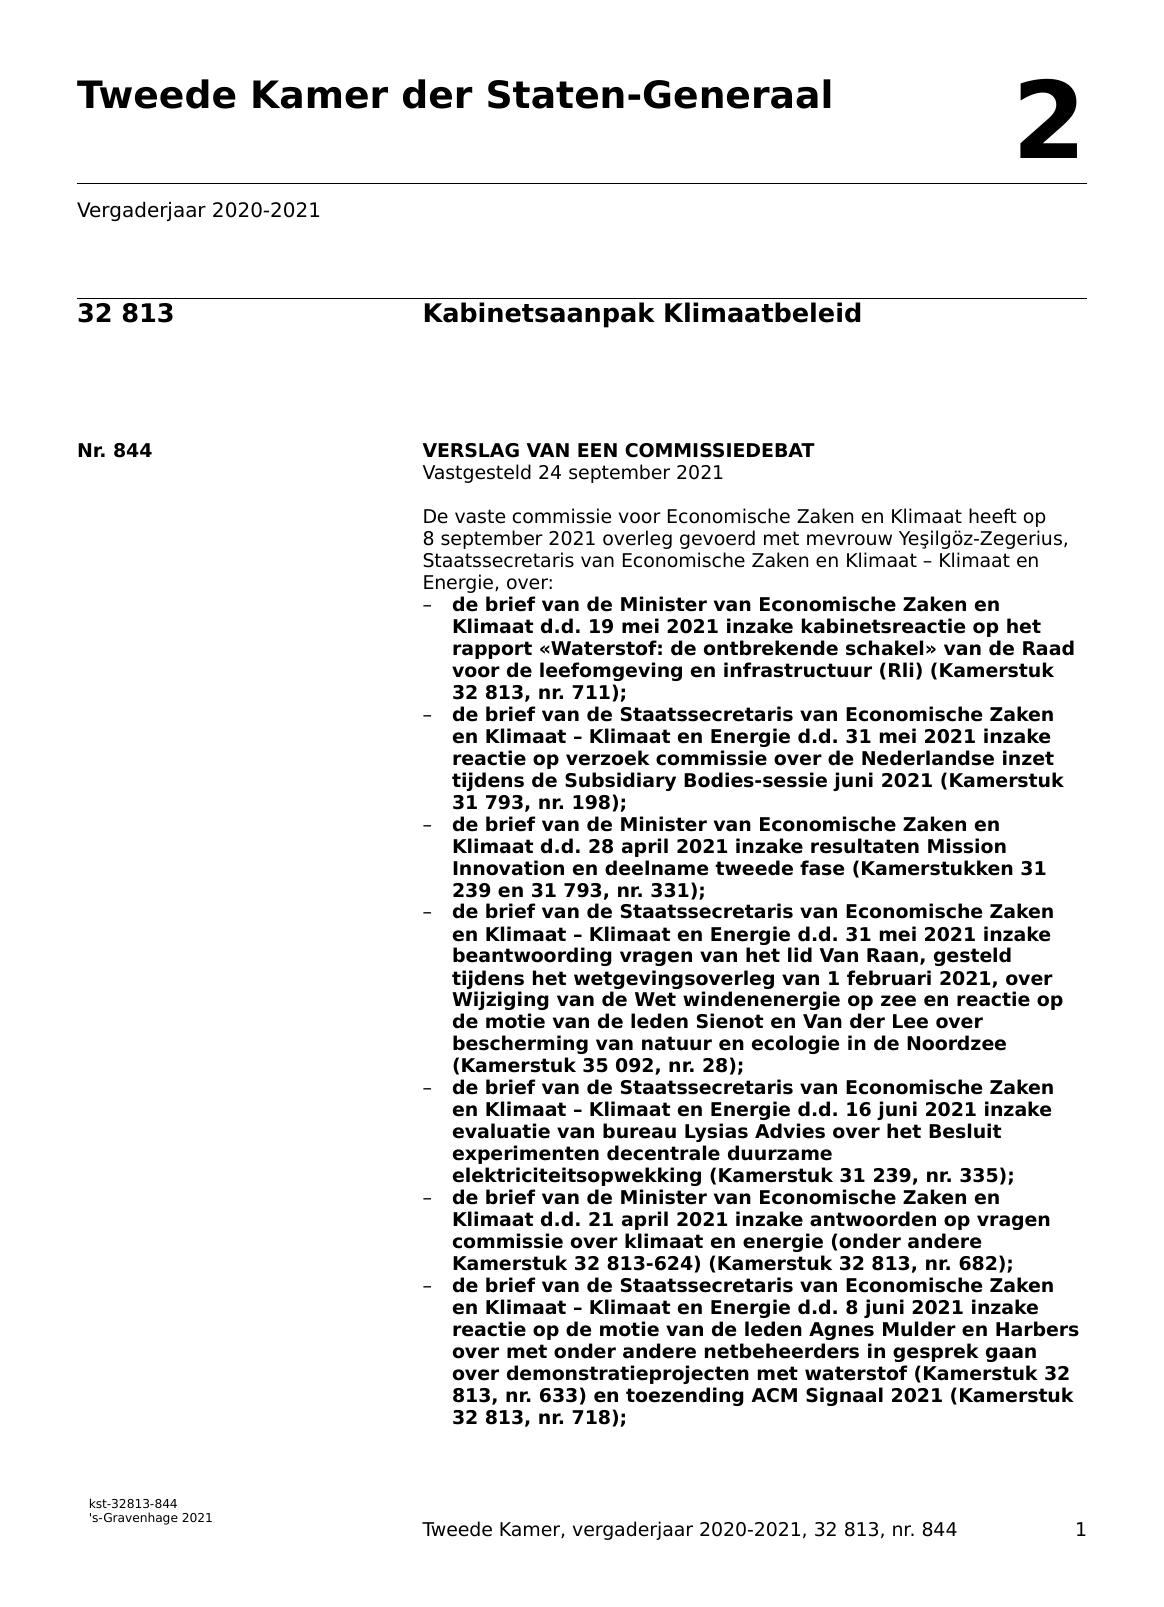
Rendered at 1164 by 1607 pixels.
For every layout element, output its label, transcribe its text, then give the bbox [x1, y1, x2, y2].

text – de brief van de Staatssecretaris van Economische Zaken en Klimaat – Klimaat en Energie d.d. 31 mei 2021 inzake reactie op verzoek commissie over de Nederlandse inzet tijdens de Subsidiary Bodies-sessie juni 2021 (Kamerstuk 31 793, nr. 198); [422, 704, 1087, 813]
text kst-32813-844 [88, 1497, 323, 1511]
text – de brief van de Minister van Economische Zaken en Klimaat d.d. 28 april 2021 inzake resultaten Mission Innovation en deelname tweede fase (Kamerstukken 31 239 en 31 793, nr. 331); [422, 813, 1087, 901]
text – de brief van de Staatssecretaris van Economische Zaken en Klimaat – Klimaat en Energie d.d. 16 juni 2021 inzake evaluatie van bureau Lysias Advies over het Besluit experimenten decentrale duurzame elektriciteitsopwekking (Kamerstuk 31 239, nr. 335); [422, 1077, 1087, 1187]
text De vaste commissie voor Economische Zaken en Klimaat heeft op 8 september 2021 overleg gevoerd met mevrouw Yeşilgöz-Zegerius, Staatssecretaris van Economische Zaken en Klimaat – Klimaat en Energie, over: [422, 506, 1087, 594]
table_header 2 [886, 59, 1087, 183]
table_cell Vergaderjaar 2020-2021 [77, 184, 1087, 298]
table_header Tweede Kamer der Staten-Generaal [77, 59, 886, 183]
text – de brief van de Staatssecretaris van Economische Zaken en Klimaat – Klimaat en Energie d.d. 8 juni 2021 inzake reactie op de motie van de leden Agnes Mulder en Harbers over met onder andere netbeheerders in gesprek gaan over demonstratieprojecten met waterstof (Kamerstuk 32 813, nr. 633) en toezending ACM Signaal 2021 (Kamerstuk 32 813, nr. 718); [422, 1275, 1087, 1429]
text – de brief van de Minister van Economische Zaken en Klimaat d.d. 19 mei 2021 inzake kabinetsreactie op het rapport «Waterstof: de ontbrekende schakel» van de Raad voor de leefomgeving en infrastructuur (Rli) (Kamerstuk 32 813, nr. 711); [422, 594, 1087, 704]
subtitle Nr. 844 VERSLAG VAN EEN COMMISSIEDEBAT [77, 440, 1087, 462]
text – de brief van de Staatssecretaris van Economische Zaken en Klimaat – Klimaat en Energie d.d. 31 mei 2021 inzake beantwoording vragen van het lid Van Raan, gesteld tijdens het wetgevingsoverleg van 1 februari 2021, over Wijziging van de Wet windenenergie op zee en reactie op de motie van de leden Sienot en Van der Lee over bescherming van natuur en ecologie in de Noordzee (Kamerstuk 35 092, nr. 28); [422, 901, 1087, 1077]
subtitle 32 813 Kabinetsaanpak Klimaatbeleid [77, 299, 1087, 329]
text 's-Gravenhage 2021 [88, 1511, 323, 1525]
text – de brief van de Minister van Economische Zaken en Klimaat d.d. 21 april 2021 inzake antwoorden op vragen commissie over klimaat en energie (onder andere Kamerstuk 32 813-624) (Kamerstuk 32 813, nr. 682); [422, 1187, 1087, 1275]
text Vastgesteld 24 september 2021 [422, 462, 1087, 484]
